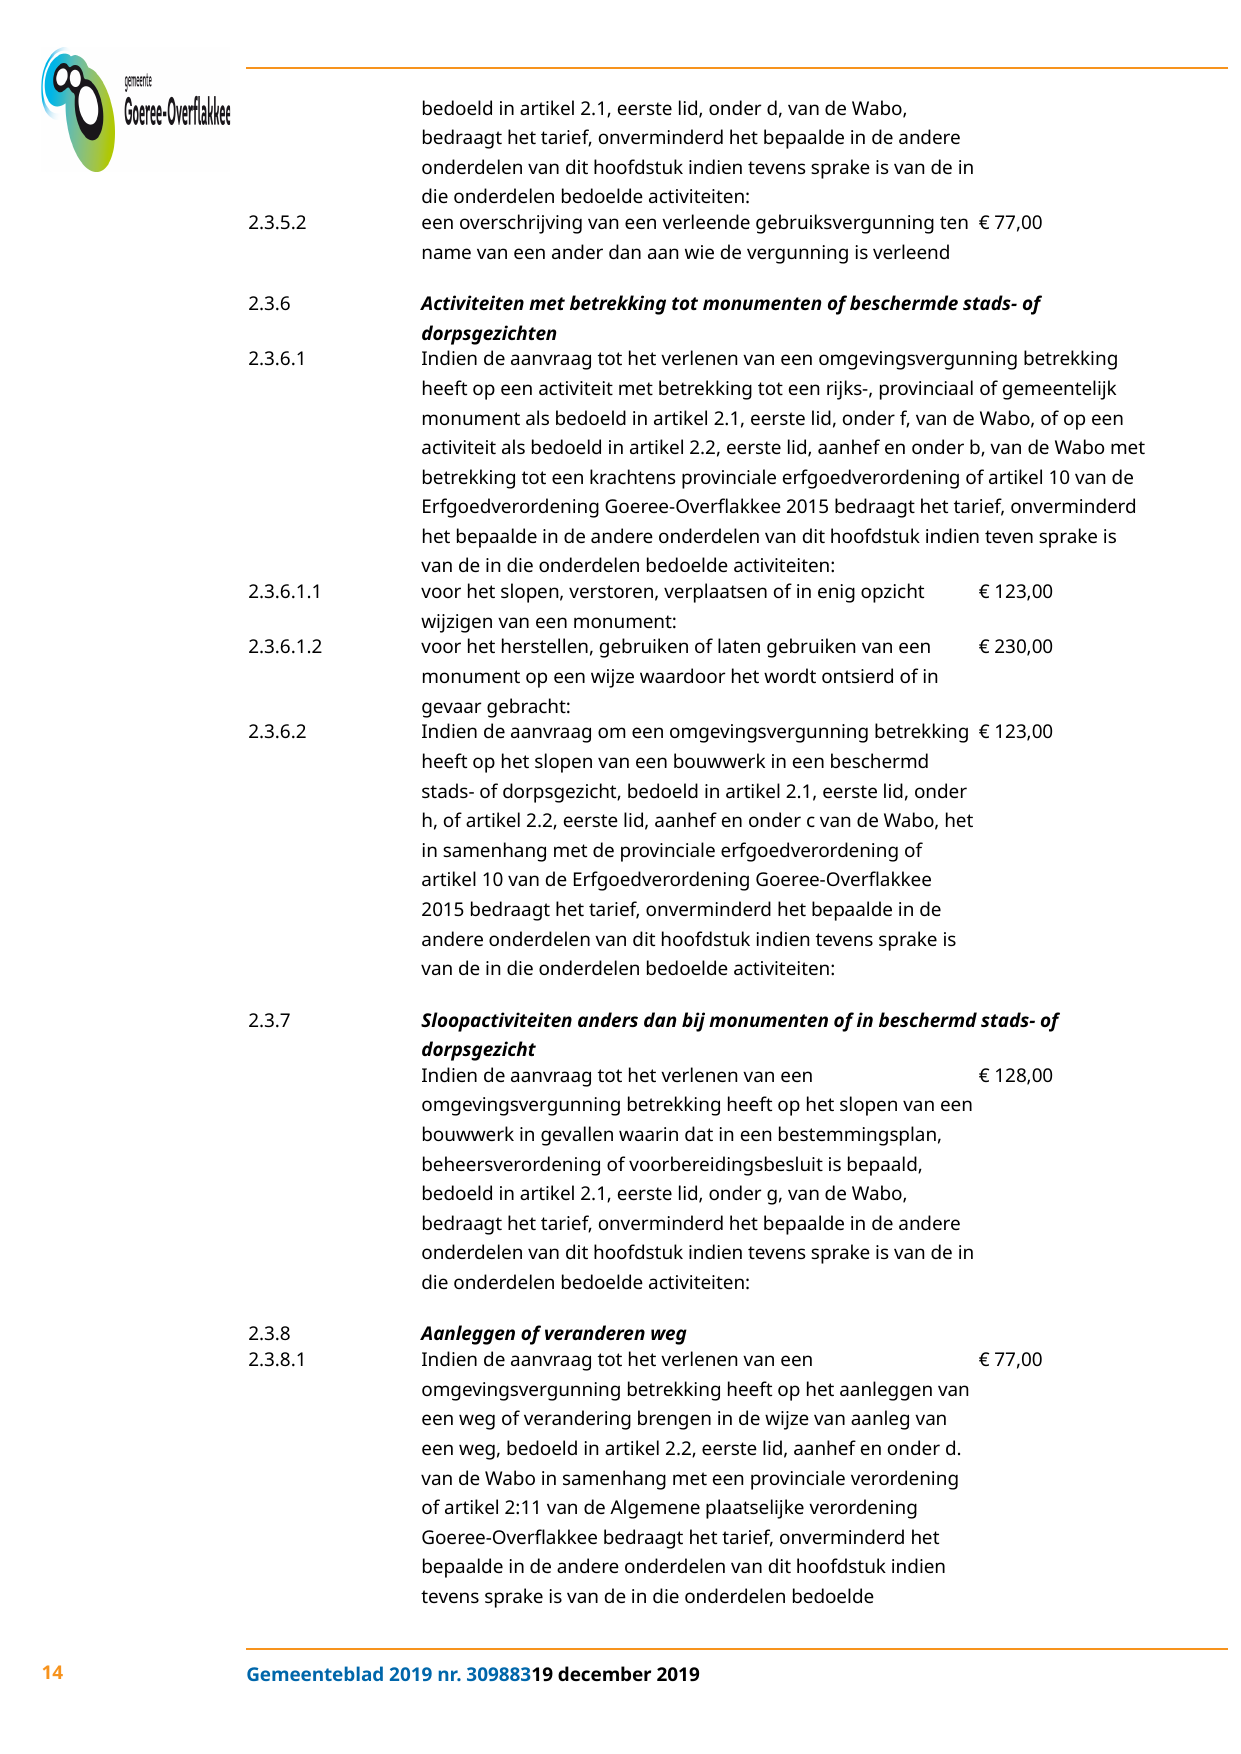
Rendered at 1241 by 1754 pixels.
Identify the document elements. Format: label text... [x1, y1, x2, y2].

table_cell voor het slopen, verstoren, verplaatsen of in enig opzicht wijzigen van een monument: [421, 579, 978, 634]
table_cell [248, 1062, 421, 1295]
table_cell Indien de aanvraag tot het verlenen van een omgevingsvergunning betrekking heeft op een activiteit met betrekking tot een rijks-, provinciaal of gemeentelijk monument als bedoeld in artikel 2.1, eerste lid, onder f, van de Wabo, of op een activiteit als bedoeld in artikel 2.2, eerste lid, aanhef en onder b, van de Wabo met betrekking tot een krachtens provinciale erfgoedverordening of artikel 10 van de Erfgoedverordening Goeree-Overflakkee 2015 bedraagt het tarief, onverminderd het bepaalde in de andere onderdelen van dit hoofdstuk indien teven sprake is van de in die onderdelen bedoelde activiteiten: [421, 346, 1152, 578]
table_cell [248, 265, 1152, 290]
table_cell € 77,00 [979, 209, 1152, 264]
table_cell [248, 1295, 1152, 1321]
table_cell [248, 981, 1152, 1007]
table_cell € 77,00 [979, 1346, 1152, 1609]
table_cell 2.3.6.1.1 [248, 579, 421, 634]
table_cell 2.3.6 [248, 290, 421, 346]
table_cell € 123,00 [979, 719, 1152, 981]
table_cell Aanleggen of veranderen weg [421, 1321, 1152, 1346]
table_cell Indien de aanvraag om een omgevingsvergunning betrekking heeft op het slopen van een bouwwerk in een beschermd stads- of dorpsgezicht, bedoeld in artikel 2.1, eerste lid, onder h, of artikel 2.2, eerste lid, aanhef en onder c van de Wabo, het in samenhang met de provinciale erfgoedverordening of artikel 10 van de Erfgoedverordening Goeree-Overflakkee 2015 bedraagt het tarief, onverminderd het bepaalde in de andere onderdelen van dit hoofdstuk indien tevens sprake is van de in die onderdelen bedoelde activiteiten: [421, 719, 978, 981]
table_cell Activiteiten met betrekking tot monumenten of beschermde stads- of dorpsgezichten [421, 290, 1152, 346]
table_cell Indien de aanvraag tot het verlenen van een omgevingsvergunning betrekking heeft op het aanleggen van een weg of verandering brengen in de wijze van aanleg van een weg, bedoeld in artikel 2.2, eerste lid, aanhef en onder d. van de Wabo in samenhang met een provinciale verordening of artikel 2:11 van de Algemene plaatselijke verordening Goeree-Overflakkee bedraagt het tarief, onverminderd het bepaalde in de andere onderdelen van dit hoofdstuk indien tevens sprake is van de in die onderdelen bedoelde [421, 1346, 978, 1609]
table_cell een overschrijving van een verleende gebruiksvergunning ten name van een ander dan aan wie de vergunning is verleend [421, 209, 978, 264]
table_cell 2.3.6.1 [248, 346, 421, 578]
table_cell 2.3.8.1 [248, 1346, 421, 1609]
table_cell 2.3.8 [248, 1321, 421, 1346]
table_cell € 123,00 [979, 579, 1152, 634]
table_cell € 230,00 [979, 634, 1152, 719]
table_cell voor het herstellen, gebruiken of laten gebruiken van een monument op een wijze waardoor het wordt ontsierd of in gevaar gebracht: [421, 634, 978, 719]
table_cell 2.3.6.2 [248, 719, 421, 981]
picture [41, 47, 231, 172]
table_cell [248, 95, 421, 209]
table_cell Sloopactiviteiten anders dan bij monumenten of in beschermd stads- of dorpsgezicht [421, 1007, 1152, 1062]
table_cell € 128,00 [979, 1062, 1152, 1295]
table_cell Indien de aanvraag tot het verlenen van een omgevingsvergunning betrekking heeft op het slopen van een bouwwerk in gevallen waarin dat in een bestemmingsplan, beheersverordening of voorbereidingsbesluit is bepaald, bedoeld in artikel 2.1, eerste lid, onder g, van de Wabo, bedraagt het tarief, onverminderd het bepaalde in de andere onderdelen van dit hoofdstuk indien tevens sprake is van de in die onderdelen bedoelde activiteiten: [421, 1062, 978, 1295]
table_cell 2.3.5.2 [248, 209, 421, 264]
table_cell bedoeld in artikel 2.1, eerste lid, onder d, van de Wabo, bedraagt het tarief, onverminderd het bepaalde in de andere onderdelen van dit hoofdstuk indien tevens sprake is van de in die onderdelen bedoelde activiteiten: [421, 95, 978, 209]
table_cell [979, 95, 1152, 209]
table_cell 2.3.7 [248, 1007, 421, 1062]
table_cell 2.3.6.1.2 [248, 634, 421, 719]
